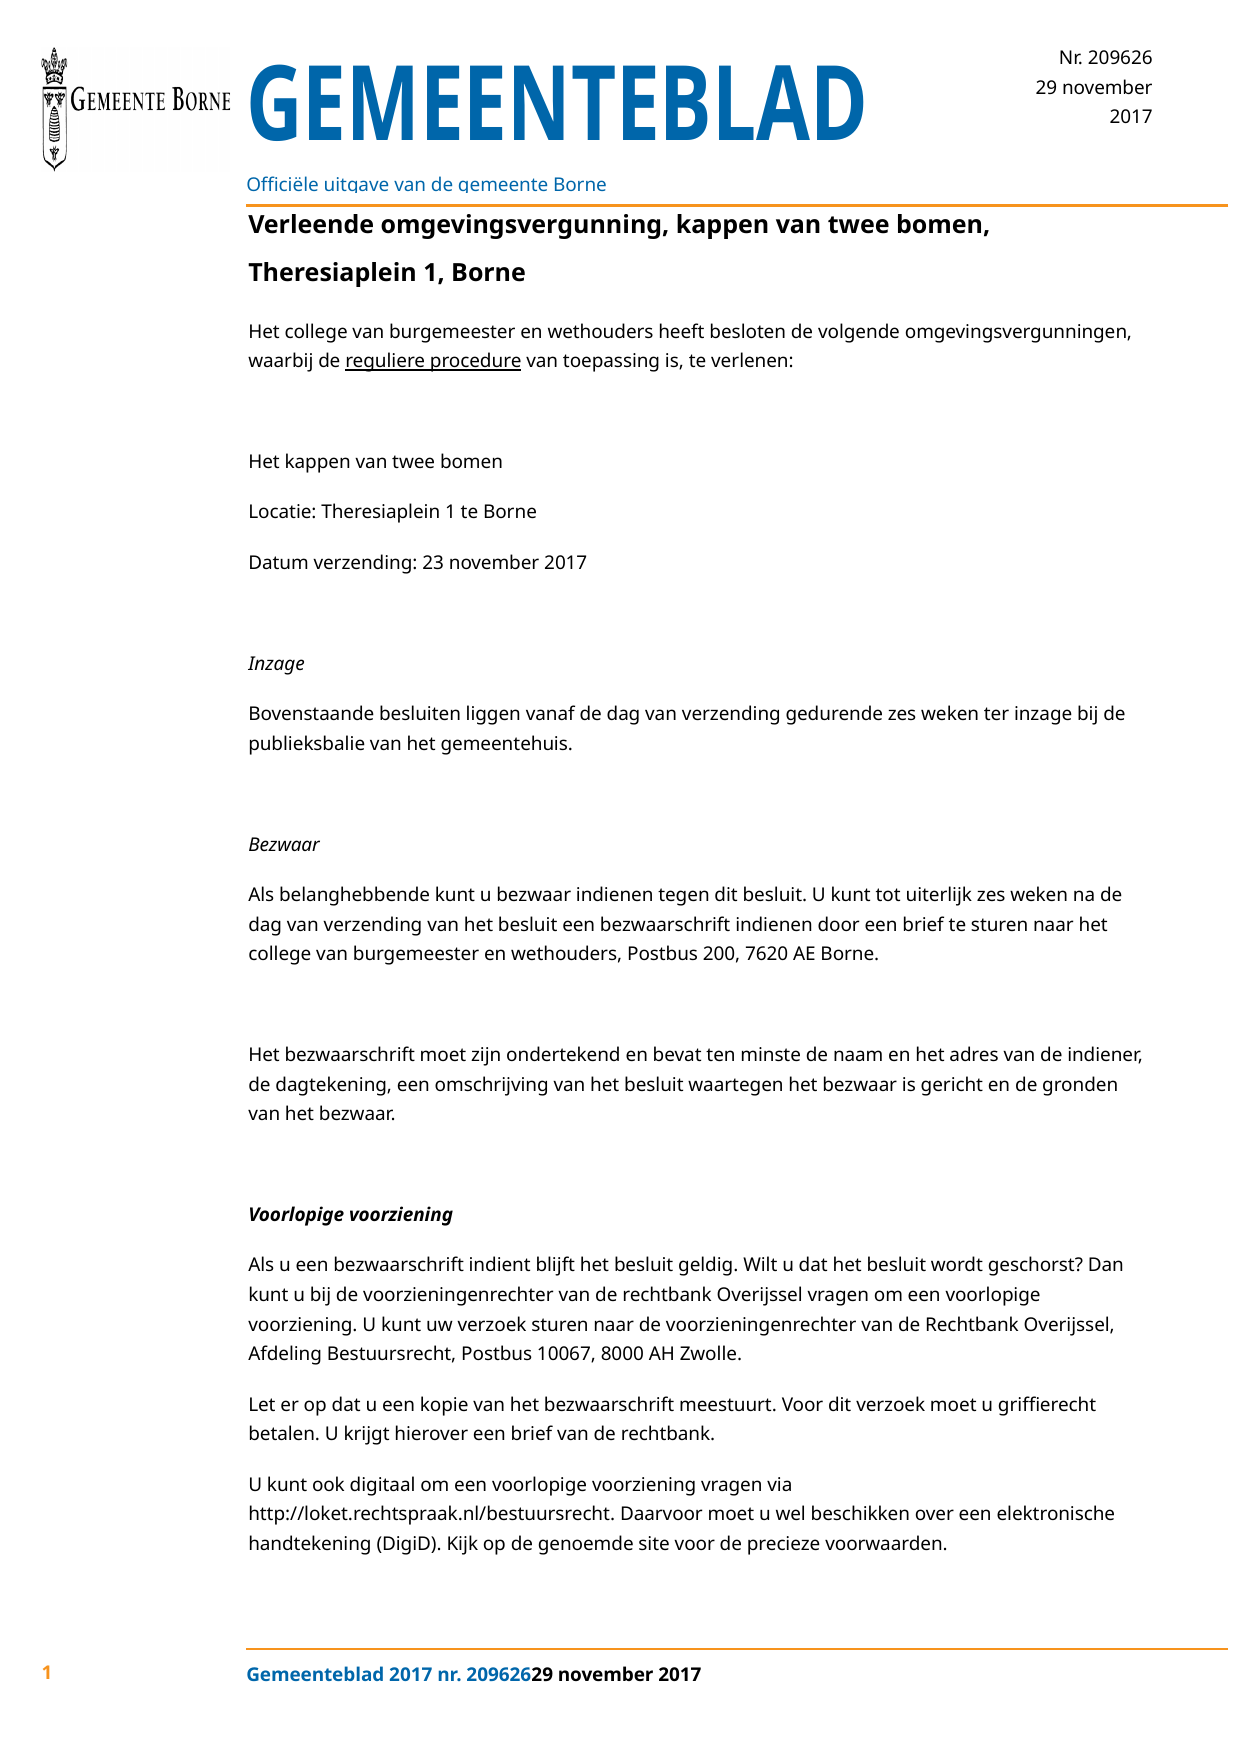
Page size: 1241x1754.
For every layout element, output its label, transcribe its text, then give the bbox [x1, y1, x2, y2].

text Als belanghebbende kunt u bezwaar indienen tegen dit besluit. U kunt tot uiterlijk zes weken na de dag van verzending van het besluit een bezwaarschrift indienen door een brief te sturen naar het college van burgemeester en wethouders, Postbus 200, 7620 AE Borne. [248, 881, 1152, 966]
text Datum verzending: 23 november 2017 [248, 549, 1152, 575]
text Locatie: Theresiaplein 1 te Borne [248, 499, 1152, 524]
text Het kappen van twee bomen [248, 448, 1152, 474]
text Inzage [248, 650, 1152, 676]
text Bezwaar [248, 831, 1152, 857]
text Als u een bezwaarschrift indient blijft het besluit geldig. Wilt u dat het besluit wordt geschorst? Dan kunt u bij de voorzieningenrechter van de rechtbank Overijssel vragen om een voorlopige voorziening. U kunt uw verzoek sturen naar de voorzieningenrechter van de Rechtbank Overijssel, Afdeling Bestuursrecht, Postbus 10067, 8000 AH Zwolle. [248, 1252, 1152, 1366]
text U kunt ook digitaal om een voorlopige voorziening vragen via http://loket.rechtspraak.nl/bestuursrecht. Daarvoor moet u wel beschikken over een elektronische handtekening (DigiD). Kijk op de genoemde site voor de precieze voorwaarden. [248, 1471, 1152, 1556]
text Verleende omgevingsvergunning, kappen van twee bomen, Theresiaplein 1, Borne [248, 207, 1152, 288]
text Het bezwaarschrift moet zijn ondertekend en bevat ten minste de naam en het adres van de indiener, de dagtekening, een omschrijving van het besluit waartegen het bezwaar is gericht en de gronden van het bezwaar. [248, 1041, 1152, 1126]
text Voorlopige voorziening [248, 1201, 1152, 1227]
text Bovenstaande besluiten liggen vanaf de dag van verzending gedurende zes weken ter inzage bij de publieksbalie van het gemeentehuis. [248, 700, 1152, 756]
picture [41, 47, 231, 172]
text Het college van burgemeester en wethouders heeft besloten de volgende omgevingsvergunningen, waarbij de reguliere procedure van toepassing is, te verlenen: [248, 318, 1152, 373]
text Let er op dat u een kopie van het bezwaarschrift meestuurt. Voor dit verzoek moet u griffierecht betalen. U krijgt hierover een brief van de rechtbank. [248, 1391, 1152, 1446]
